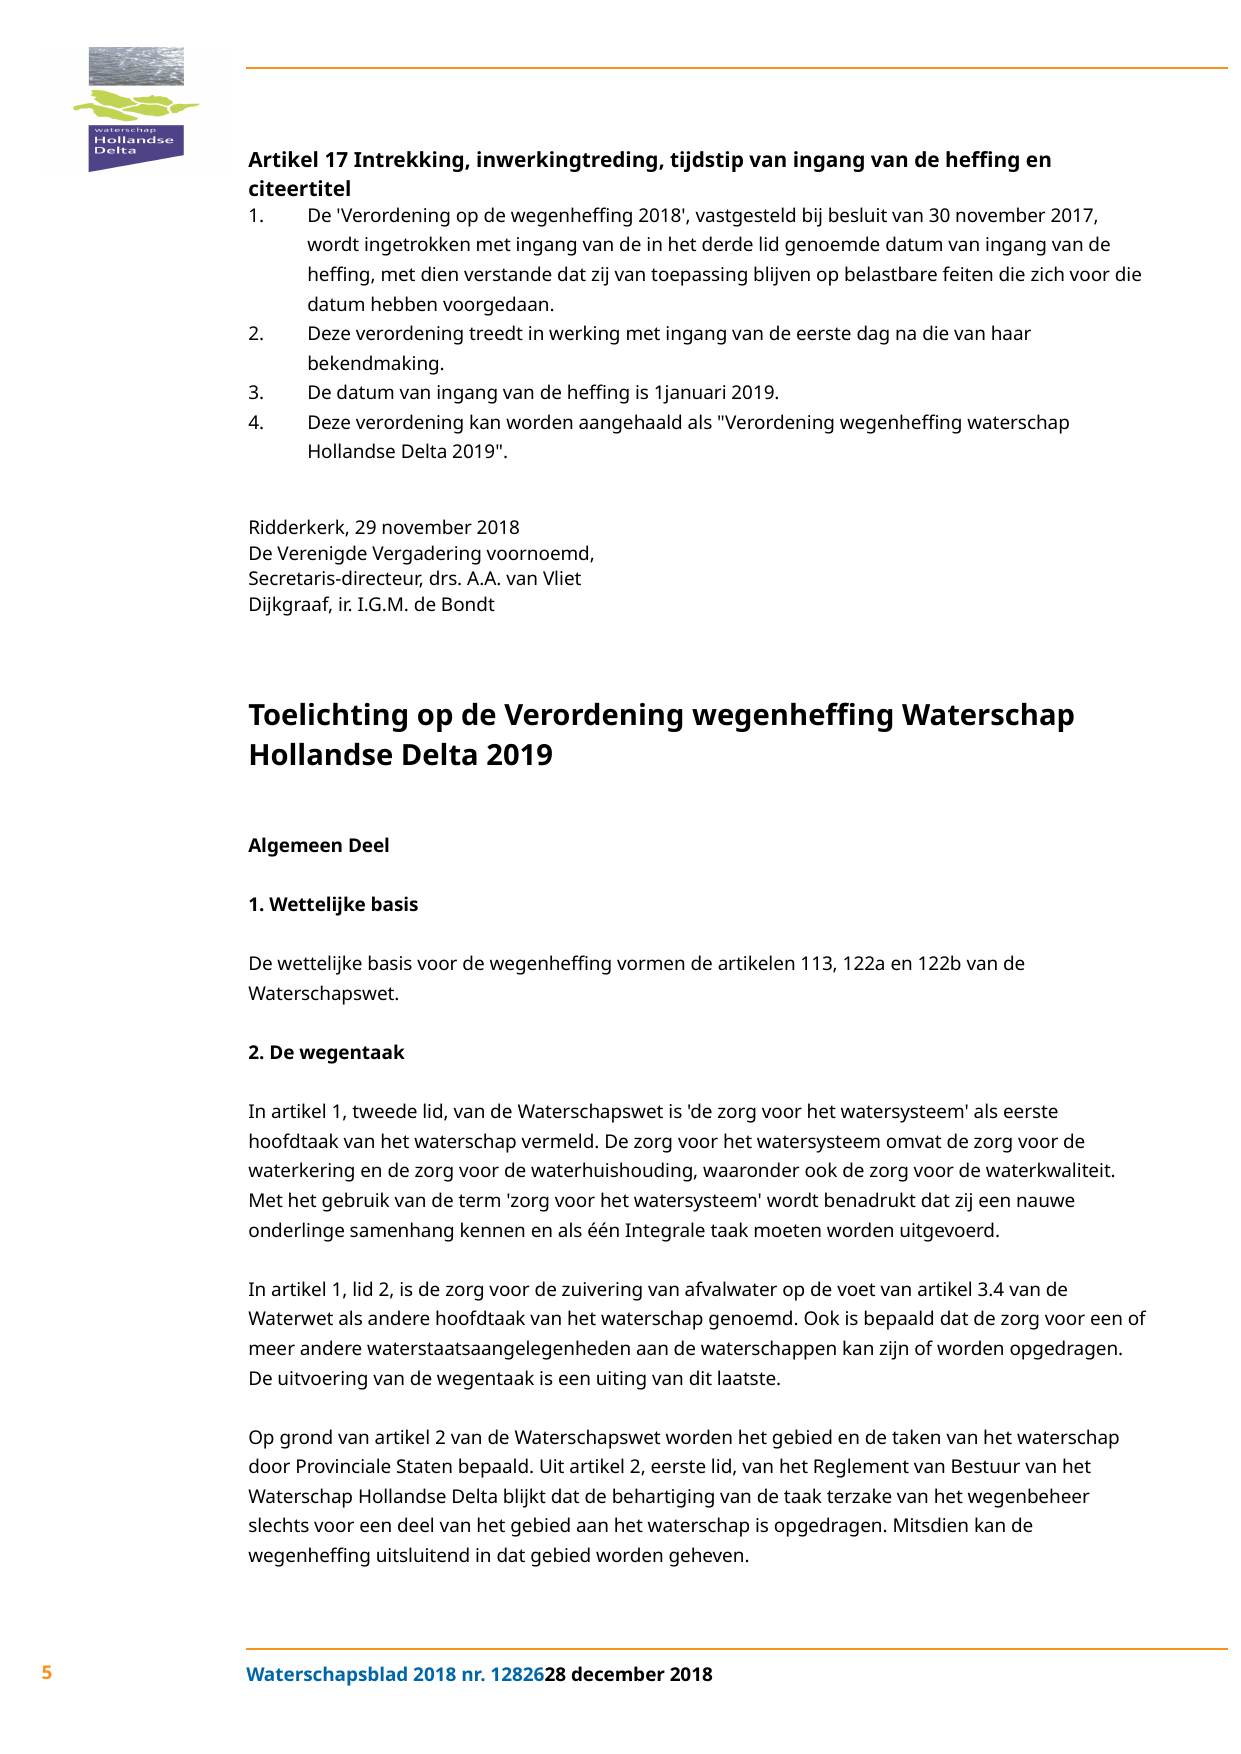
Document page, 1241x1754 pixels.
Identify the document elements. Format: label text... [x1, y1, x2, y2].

text De Verenigde Vergadering voornoemd, [248, 540, 1152, 565]
list De datum van ingang van de heffing is 1januari 2019. [248, 379, 1152, 405]
text Toelichting op de Verordening wegenheffing Waterschap Hollandse Delta 2019 [248, 694, 1152, 773]
text Algemeen Deel [248, 832, 1152, 858]
text Ridderkerk, 29 november 2018 [248, 514, 1152, 540]
text Artikel 17 Intrekking, inwerkingtreding, tijdstip van ingang van de heffing en citeertitel [248, 145, 1152, 202]
list Deze verordening treedt in werking met ingang van de eerste dag na die van haar bekendmaking. [248, 320, 1152, 376]
text De wettelijke basis voor de wegenheffing vormen de artikelen 113, 122a en 122b van de Waterschapswet. [248, 951, 1152, 1006]
text 2. De wegentaak [248, 1039, 1152, 1065]
text Op grond van artikel 2 van de Waterschapswet worden het gebied en de taken van het waterschap door Provinciale Staten bepaald. Uit artikel 2, eerste lid, van het Reglement van Bestuur van het Waterschap Hollandse Delta blijkt dat de behartiging van de taak terzake van het wegenbeheer slechts voor een deel van het gebied aan het waterschap is opgedragen. Mitsdien kan de wegenheffing uitsluitend in dat gebied worden geheven. [248, 1424, 1152, 1568]
list De 'Verordening op de wegenheffing 2018', vastgesteld bij besluit van 30 november 2017, wordt ingetrokken met ingang van de in het derde lid genoemde datum van ingang van de heffing, met dien verstande dat zij van toepassing blijven op belastbare feiten die zich voor die datum hebben voorgedaan. [248, 202, 1152, 317]
text 1. Wettelijke basis [248, 891, 1152, 917]
list Deze verordening kan worden aangehaald als "Verordening wegenheffing waterschap Hollandse Delta 2019". [248, 409, 1152, 464]
text Dijkgraaf, ir. I.G.M. de Bondt [248, 591, 1152, 617]
text Secretaris-directeur, drs. A.A. van Vliet [248, 565, 1152, 591]
text In artikel 1, lid 2, is de zorg voor de zuivering van afvalwater op de voet van artikel 3.4 van de Waterwet als andere hoofdtaak van het waterschap genoemd. Ook is bepaald dat de zorg voor een of meer andere waterstaatsaangelegenheden aan de waterschappen kan zijn of worden opgedragen. De uitvoering van de wegentaak is een uiting van dit laatste. [248, 1276, 1152, 1390]
picture [41, 47, 231, 172]
text In artikel 1, tweede lid, van de Waterschapswet is 'de zorg voor het watersysteem' als eerste hoofdtaak van het waterschap vermeld. De zorg voor het watersysteem omvat de zorg voor de waterkering en de zorg voor de waterhuishouding, waaronder ook de zorg voor de waterkwaliteit. Met het gebruik van de term 'zorg voor het watersysteem' wordt benadrukt dat zij een nauwe onderlinge samenhang kennen en als één Integrale taak moeten worden uitgevoerd. [248, 1098, 1152, 1242]
